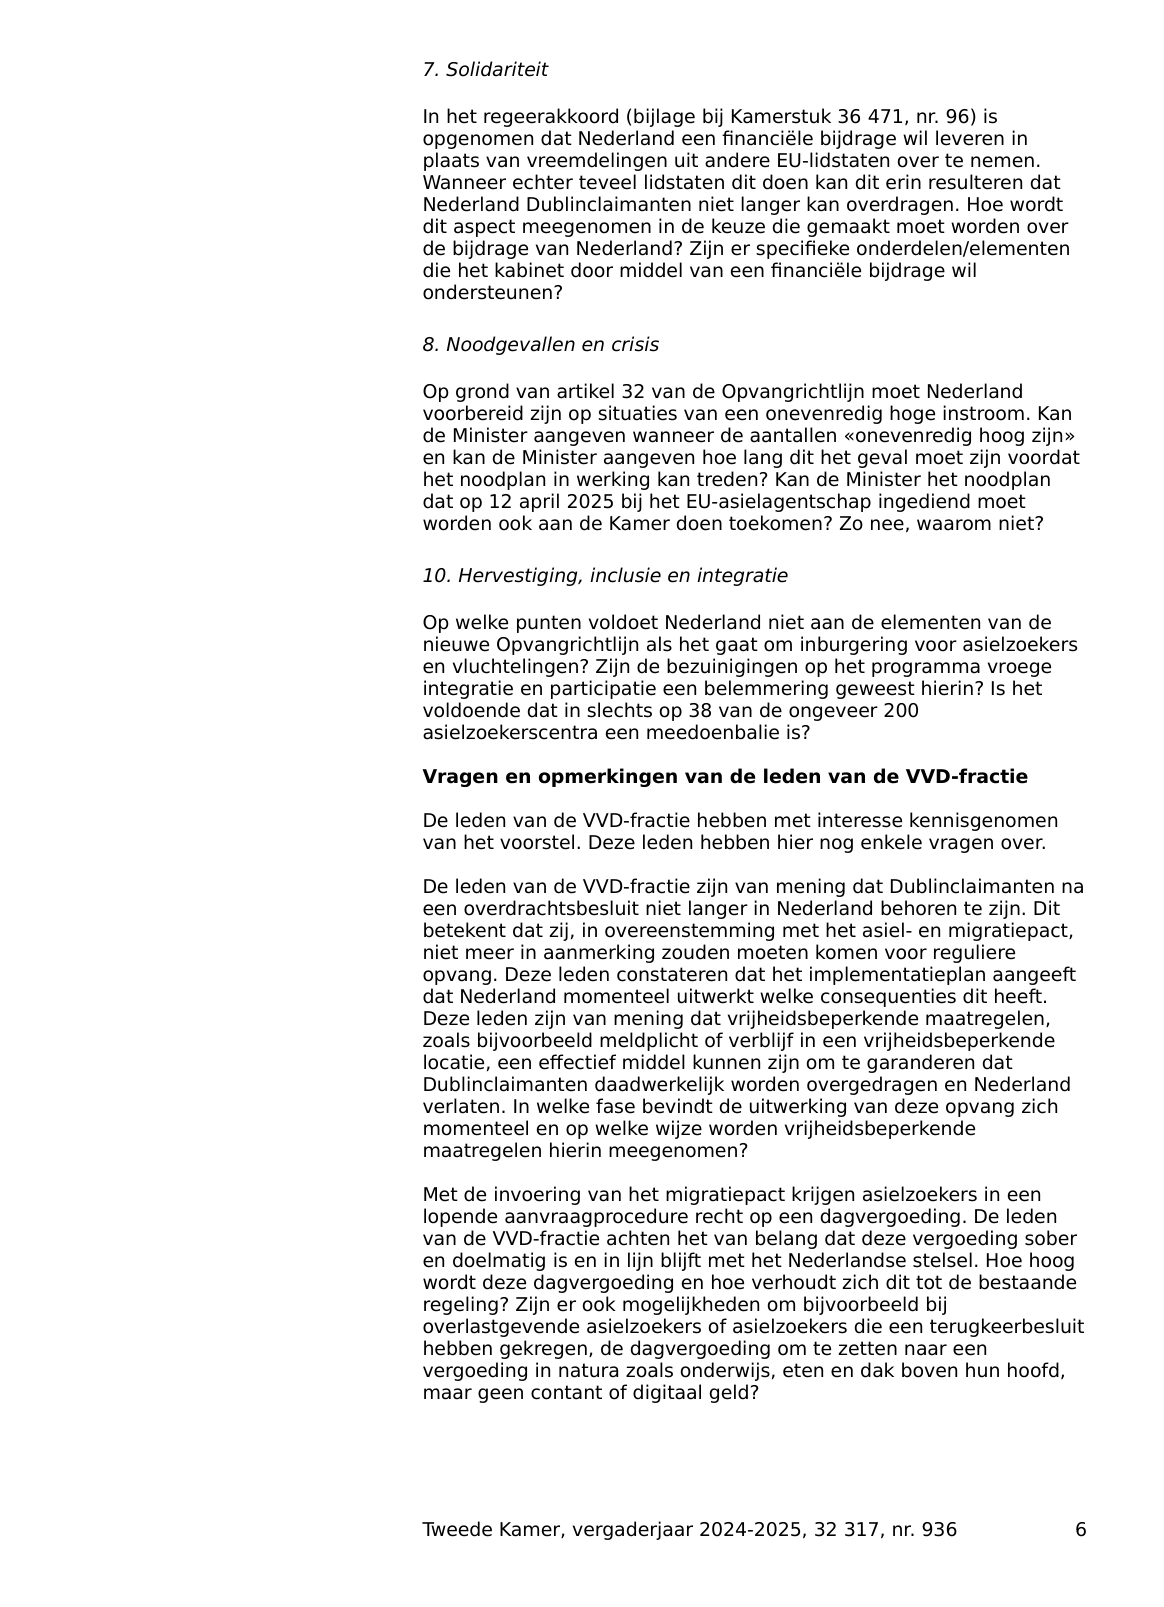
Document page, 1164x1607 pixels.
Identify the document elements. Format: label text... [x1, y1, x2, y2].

text Met de invoering van het migratiepact krijgen asielzoekers in een lopende aanvraagprocedure recht op een dagvergoeding. De leden van de VVD-fractie achten het van belang dat deze vergoeding sober en doelmatig is en in lijn blijft met het Nederlandse stelsel. Hoe hoog wordt deze dagvergoeding en hoe verhoudt zich dit tot de bestaande regeling? Zijn er ook mogelijkheden om bijvoorbeeld bij overlastgevende asielzoekers of asielzoekers die een terugkeerbesluit hebben gekregen, de dagvergoeding om te zetten naar een vergoeding in natura zoals onderwijs, eten en dak boven hun hoofd, maar geen contant of digitaal geld? [422, 1184, 1087, 1404]
text De leden van de VVD-fractie hebben met interesse kennisgenomen van het voorstel. Deze leden hebben hier nog enkele vragen over. [422, 810, 1087, 854]
subtitle 8. Noodgevallen en crisis [422, 334, 1087, 356]
text Op welke punten voldoet Nederland niet aan de elementen van de nieuwe Opvangrichtlijn als het gaat om inburgering voor asielzoekers en vluchtelingen? Zijn de bezuinigingen op het programma vroege integratie en participatie een belemmering geweest hierin? Is het voldoende dat in slechts op 38 van de ongeveer 200 asielzoekerscentra een meedoenbalie is? [422, 612, 1087, 743]
text Op grond van artikel 32 van de Opvangrichtlijn moet Nederland voorbereid zijn op situaties van een onevenredig hoge instroom. Kan de Minister aangeven wanneer de aantallen «onevenredig hoog zijn» en kan de Minister aangeven hoe lang dit het geval moet zijn voordat het noodplan in werking kan treden? Kan de Minister het noodplan dat op 12 april 2025 bij het EU-asielagentschap ingediend moet worden ook aan de Kamer doen toekomen? Zo nee, waarom niet? [422, 381, 1087, 535]
text In het regeerakkoord (bijlage bij Kamerstuk 36 471, nr. 96) is opgenomen dat Nederland een financiële bijdrage wil leveren in plaats van vreemdelingen uit andere EU-lidstaten over te nemen. Wanneer echter teveel lidstaten dit doen kan dit erin resulteren dat Nederland Dublinclaimanten niet langer kan overdragen. Hoe wordt dit aspect meegenomen in de keuze die gemaakt moet worden over de bijdrage van Nederland? Zijn er specifieke onderdelen/elementen die het kabinet door middel van een financiële bijdrage wil ondersteunen? [422, 106, 1087, 304]
subtitle 10. Hervestiging, inclusie en integratie [422, 565, 1087, 587]
text De leden van de VVD-fractie zijn van mening dat Dublinclaimanten na een overdrachtsbesluit niet langer in Nederland behoren te zijn. Dit betekent dat zij, in overeenstemming met het asiel- en migratiepact, niet meer in aanmerking zouden moeten komen voor reguliere opvang. Deze leden constateren dat het implementatieplan aangeeft dat Nederland momenteel uitwerkt welke consequenties dit heeft. Deze leden zijn van mening dat vrijheidsbeperkende maatregelen, zoals bijvoorbeeld meldplicht of verblijf in een vrijheidsbeperkende locatie, een effectief middel kunnen zijn om te garanderen dat Dublinclaimanten daadwerkelijk worden overgedragen en Nederland verlaten. In welke fase bevindt de uitwerking van deze opvang zich momenteel en op welke wijze worden vrijheidsbeperkende maatregelen hierin meegenomen? [422, 876, 1087, 1162]
subtitle Vragen en opmerkingen van de leden van de VVD-fractie [422, 766, 1087, 788]
subtitle 7. Solidariteit [422, 59, 1087, 81]
